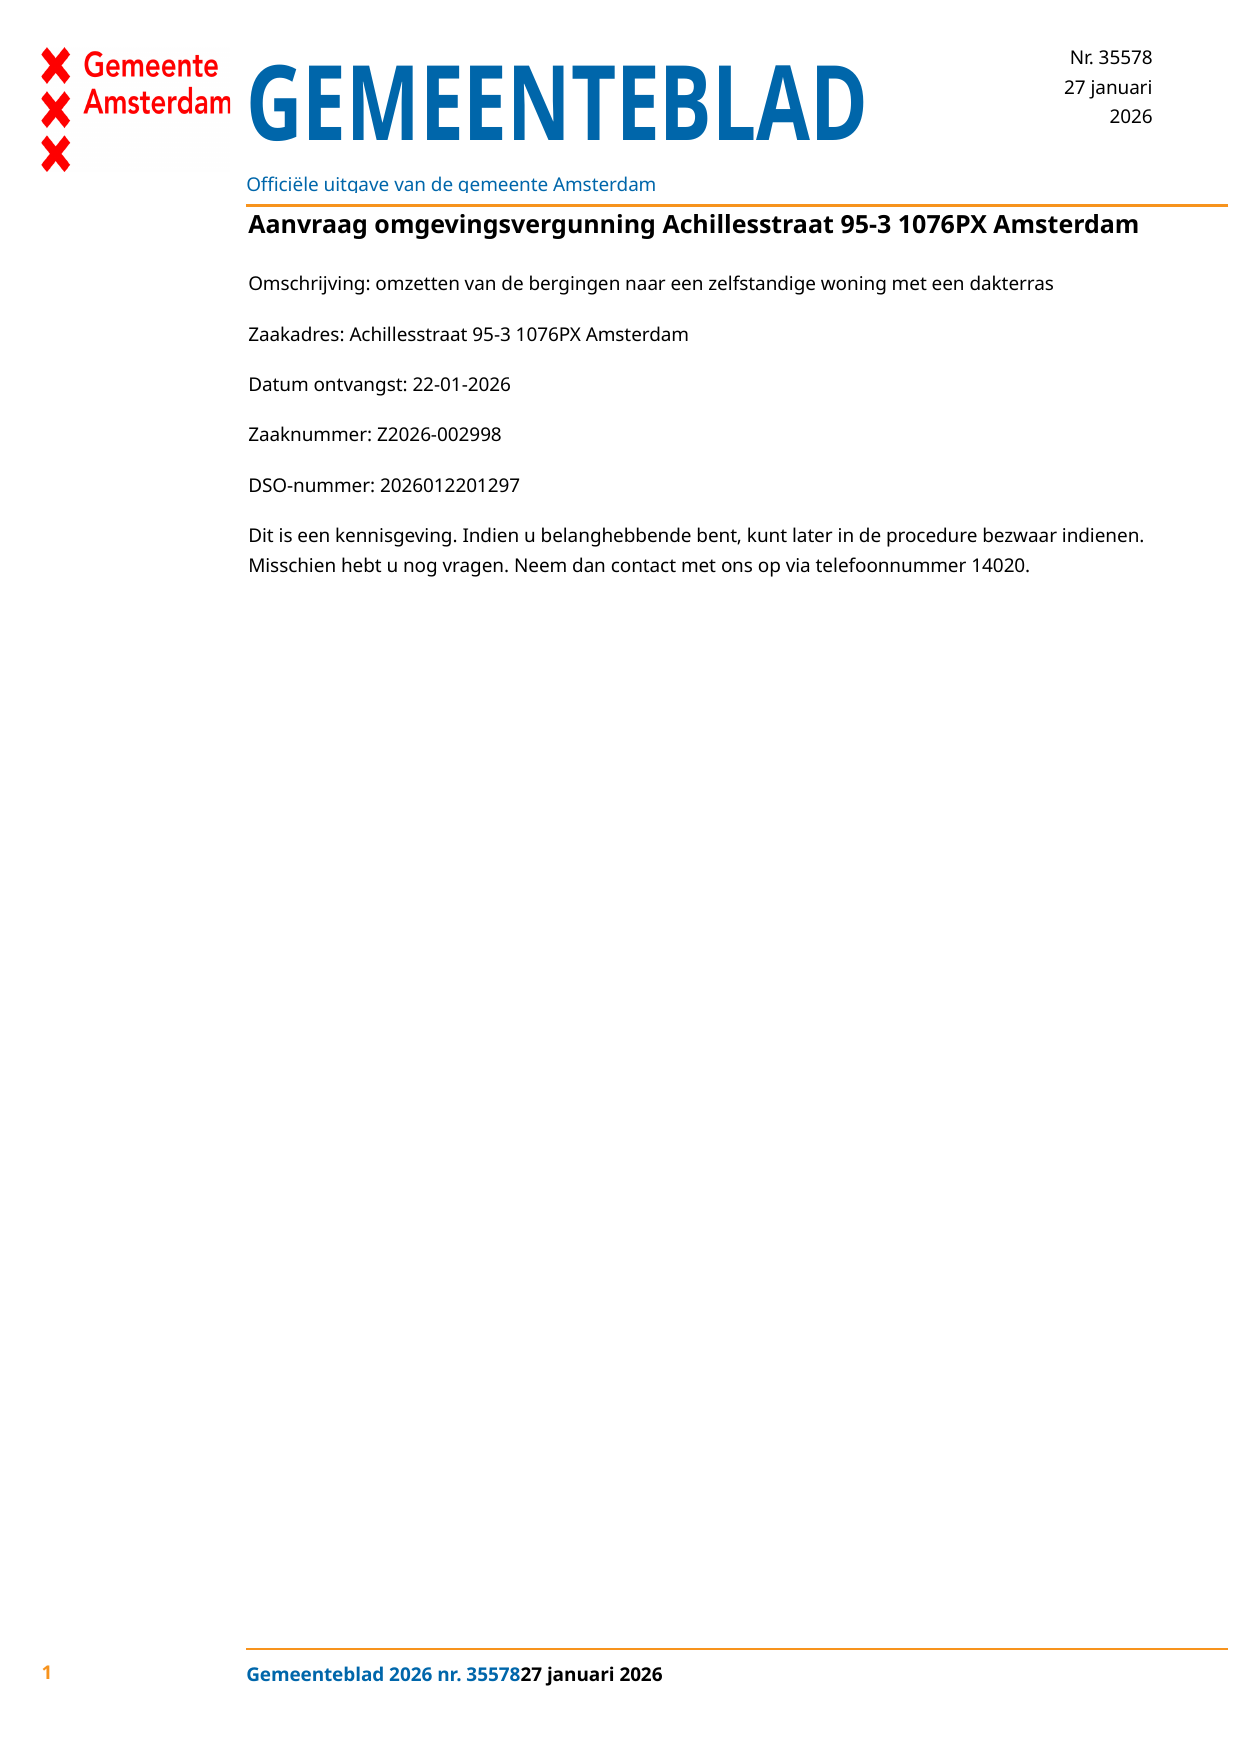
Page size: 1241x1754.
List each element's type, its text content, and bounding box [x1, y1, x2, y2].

text Zaaknummer: Z2026-002998 [248, 422, 1152, 447]
picture [41, 47, 231, 172]
text DSO-nummer: 2026012201297 [248, 472, 1152, 498]
text Datum ontvangst: 22-01-2026 [248, 371, 1152, 397]
text Aanvraag omgevingsvergunning Achillesstraat 95-3 1076PX Amsterdam [248, 207, 1152, 241]
text Omschrijving: omzetten van de bergingen naar een zelfstandige woning met een dakterras [248, 270, 1152, 296]
text Zaakadres: Achillesstraat 95-3 1076PX Amsterdam [248, 321, 1152, 346]
text Dit is een kennisgeving. Indien u belanghebbende bent, kunt later in de procedure bezwaar indienen. Misschien hebt u nog vragen. Neem dan contact met ons op via telefoonnummer 14020. [248, 522, 1152, 578]
